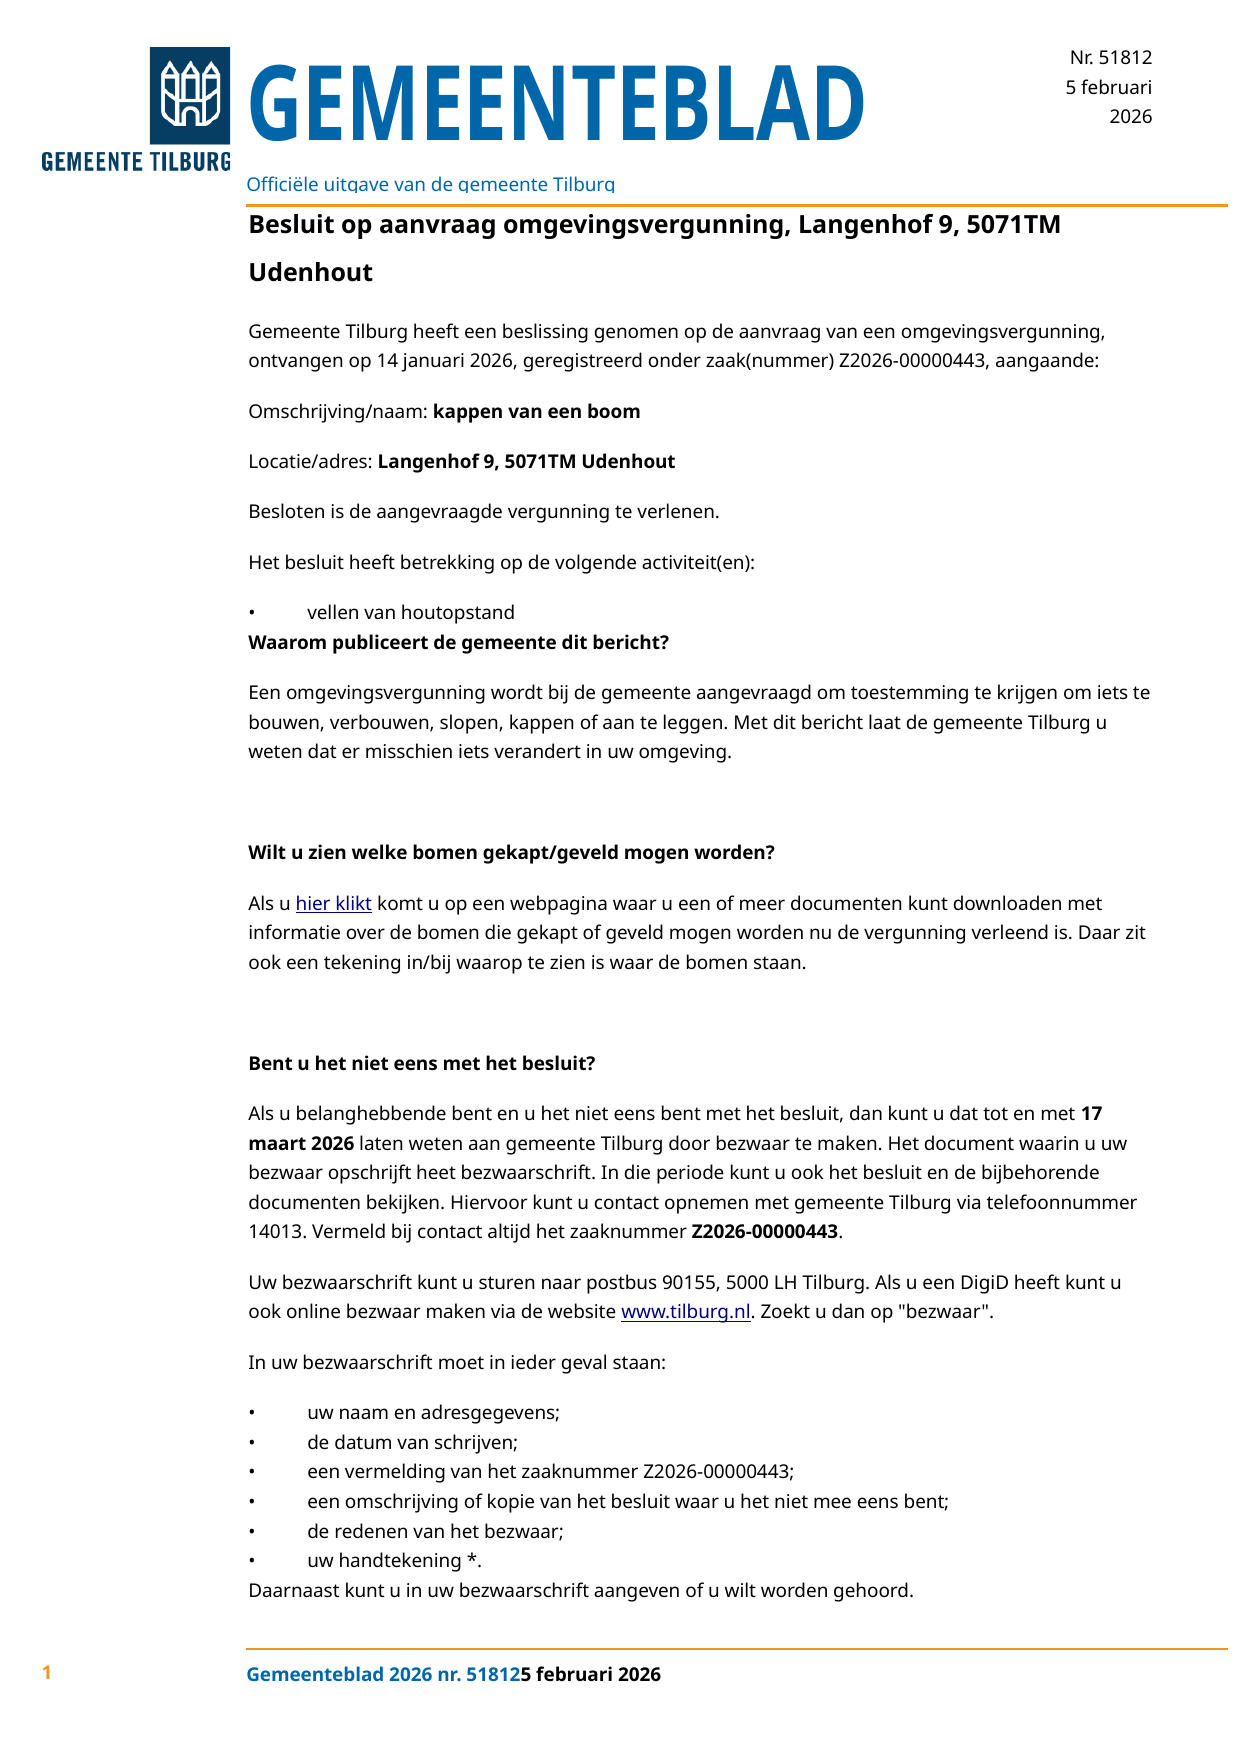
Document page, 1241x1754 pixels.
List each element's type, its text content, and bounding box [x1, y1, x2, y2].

text Besluit op aanvraag omgevingsvergunning, Langenhof 9, 5071TM Udenhout [248, 207, 1152, 288]
list de datum van schrijven; [248, 1429, 1152, 1455]
list uw naam en adresgegevens; [248, 1399, 1152, 1425]
text Besloten is de aangevraagde vergunning te verlenen. [248, 499, 1152, 524]
text Als u hier klikt komt u op een webpagina waar u een of meer documenten kunt downloaden met informatie over de bomen die gekapt of geveld mogen worden nu de vergunning verleend is. Daar zit ook een tekening in/bij waarop te zien is waar de bomen staan. [248, 890, 1152, 975]
list vellen van houtopstand [248, 599, 1152, 625]
text Als u belanghebbende bent en u het niet eens bent met het besluit, dan kunt u dat tot en met 17 maart 2026 laten weten aan gemeente Tilburg door bezwaar te maken. Het document waarin u uw bezwaar opschrijft heet bezwaarschrift. In die periode kunt u ook het besluit en de bijbehorende documenten bekijken. Hiervoor kunt u contact opnemen met gemeente Tilburg via telefoonnummer 14013. Vermeld bij contact altijd het zaaknummer Z2026-00000443. [248, 1100, 1152, 1244]
text Waarom publiceert de gemeente dit bericht? [248, 629, 1152, 655]
list uw handtekening *. [248, 1547, 1152, 1573]
list een vermelding van het zaaknummer Z2026-00000443; [248, 1459, 1152, 1484]
picture [41, 47, 231, 172]
text Daarnaast kunt u in uw bezwaarschrift aangeven of u wilt worden gehoord. [248, 1577, 1152, 1603]
text Bent u het niet eens met het besluit? [248, 1050, 1152, 1076]
text Locatie/adres: Langenhof 9, 5071TM Udenhout [248, 448, 1152, 474]
text In uw bezwaarschrift moet in ieder geval staan: [248, 1349, 1152, 1375]
text Uw bezwaarschrift kunt u sturen naar postbus 90155, 5000 LH Tilburg. Als u een DigiD heeft kunt u ook online bezwaar maken via de website www.tilburg.nl. Zoekt u dan op "bezwaar". [248, 1269, 1152, 1324]
text Gemeente Tilburg heeft een beslissing genomen op de aanvraag van een omgevingsvergunning, ontvangen op 14 januari 2026, geregistreerd onder zaak(nummer) Z2026-00000443, aangaande: [248, 318, 1152, 373]
text Omschrijving/naam: kappen van een boom [248, 398, 1152, 424]
list een omschrijving of kopie van het besluit waar u het niet mee eens bent; [248, 1488, 1152, 1514]
list de redenen van het bezwaar; [248, 1518, 1152, 1544]
text Een omgevingsvergunning wordt bij de gemeente aangevraagd om toestemming te krijgen om iets te bouwen, verbouwen, slopen, kappen of aan te leggen. Met dit bericht laat de gemeente Tilburg u weten dat er misschien iets verandert in uw omgeving. [248, 679, 1152, 764]
text Het besluit heeft betrekking op de volgende activiteit(en): [248, 549, 1152, 575]
text Wilt u zien welke bomen gekapt/geveld mogen worden? [248, 839, 1152, 865]
